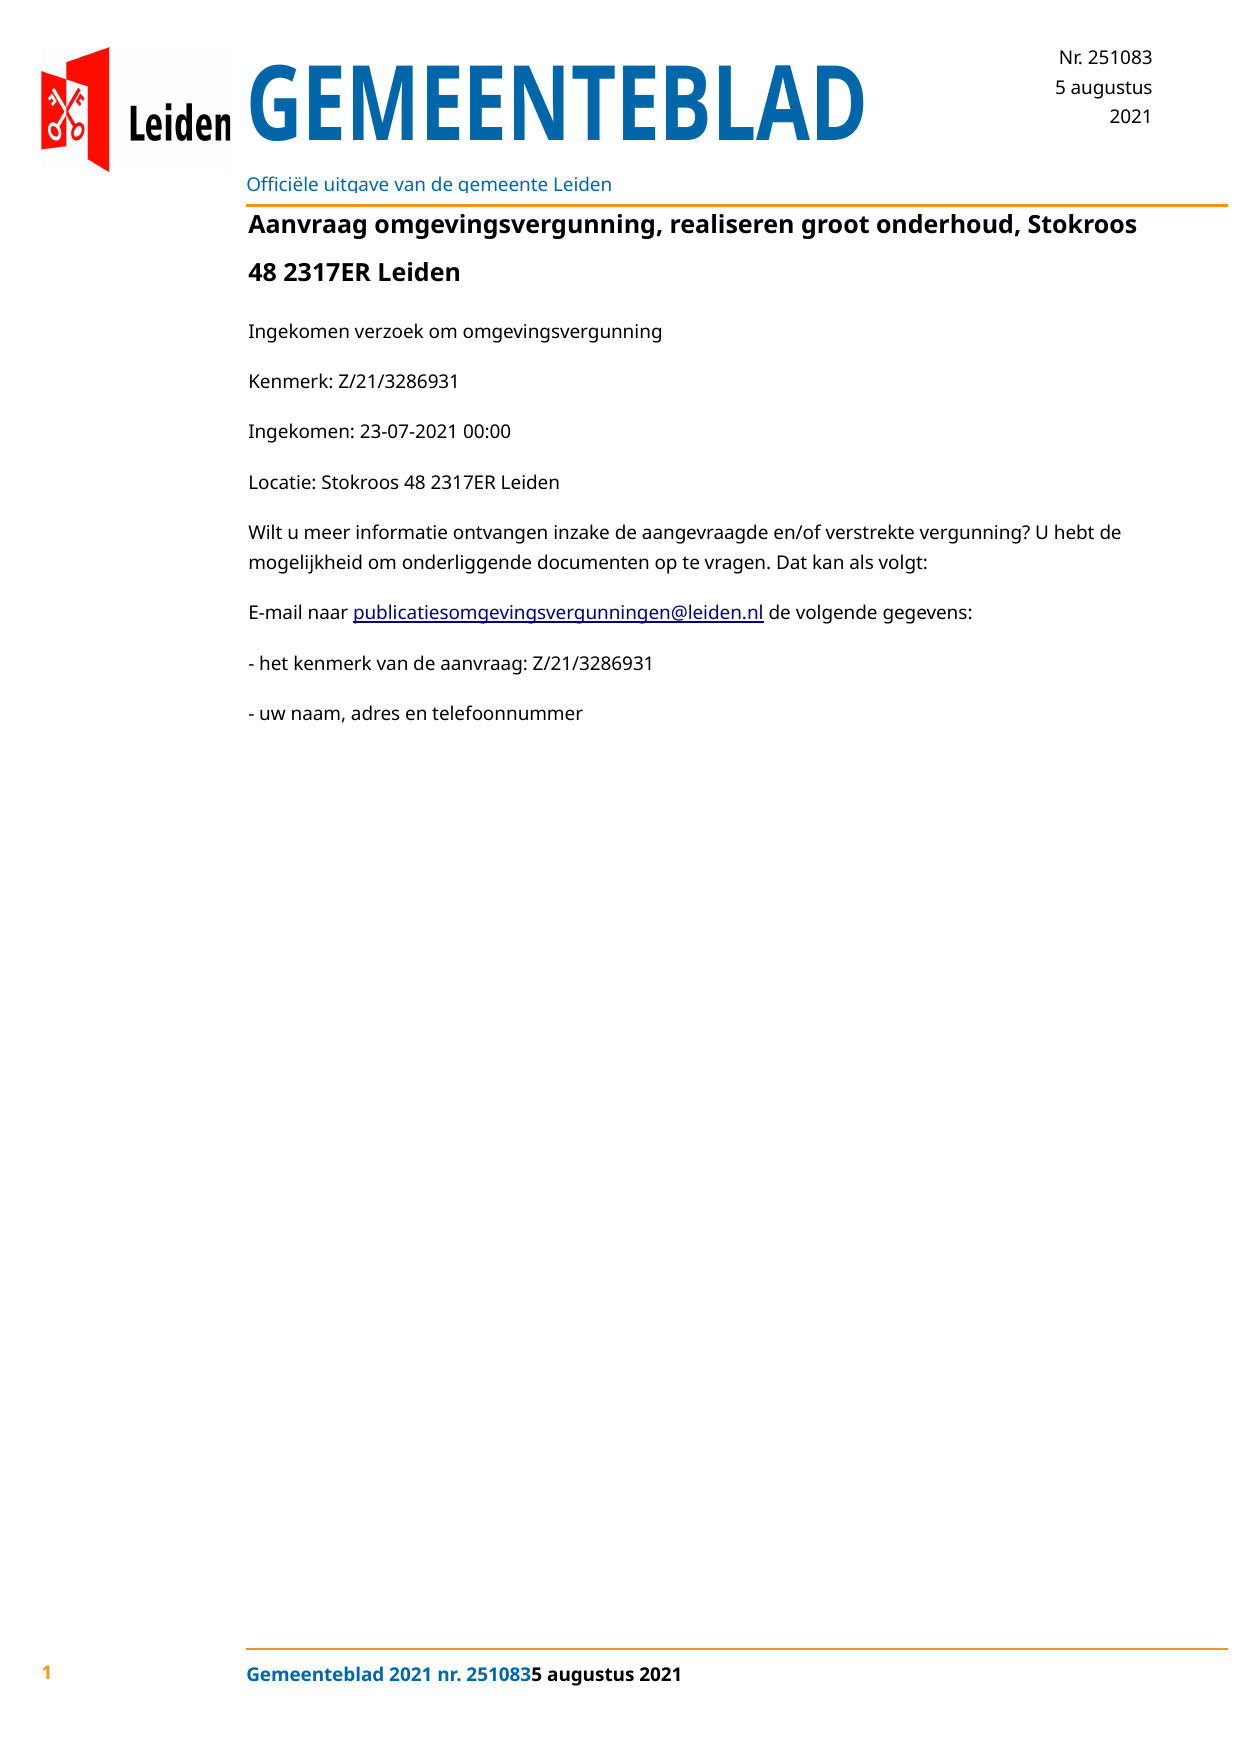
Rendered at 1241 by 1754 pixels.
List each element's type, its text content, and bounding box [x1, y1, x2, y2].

text Wilt u meer informatie ontvangen inzake de aangevraagde en/of verstrekte vergunning? U hebt de mogelijkheid om onderliggende documenten op te vragen. Dat kan als volgt: [248, 519, 1152, 575]
text Kenmerk: Z/21/3286931 [248, 368, 1152, 394]
text - het kenmerk van de aanvraag: Z/21/3286931 [248, 650, 1152, 676]
text Locatie: Stokroos 48 2317ER Leiden [248, 469, 1152, 495]
text E-mail naar publicatiesomgevingsvergunningen@leiden.nl de volgende gegevens: [248, 599, 1152, 625]
text Aanvraag omgevingsvergunning, realiseren groot onderhoud, Stokroos 48 2317ER Leiden [248, 207, 1152, 288]
picture [41, 47, 231, 172]
text - uw naam, adres en telefoonnummer [248, 700, 1152, 726]
text Ingekomen verzoek om omgevingsvergunning [248, 318, 1152, 344]
text Ingekomen: 23-07-2021 00:00 [248, 419, 1152, 444]
